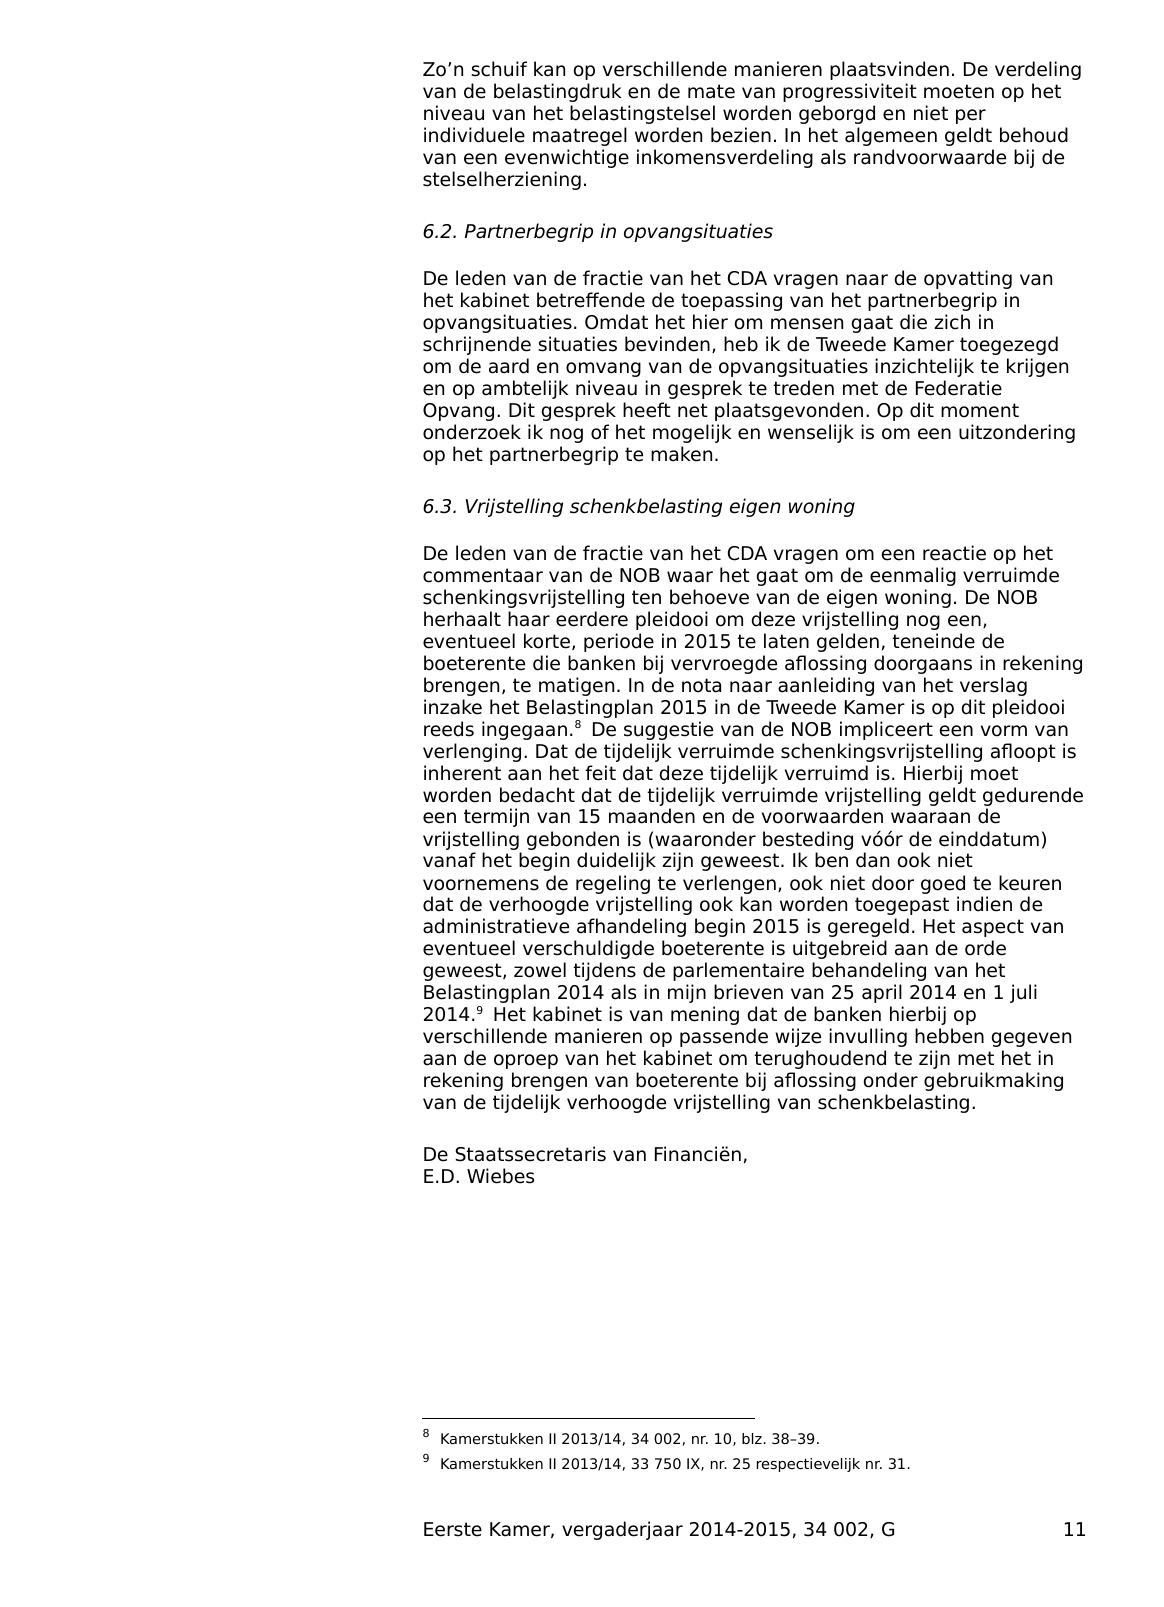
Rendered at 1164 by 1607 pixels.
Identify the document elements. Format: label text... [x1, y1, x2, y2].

subtitle 6.3. Vrijstelling schenkbelasting eigen woning [422, 496, 1087, 518]
text Kamerstukken II 2013/14, 34 002, nr. 10, blz. 38–39. [422, 1427, 1087, 1449]
text Zo’n schuif kan op verschillende manieren plaatsvinden. De verdeling van de belastingdruk en de mate van progressiviteit moeten op het niveau van het belastingstelsel worden geborgd en niet per individuele maatregel worden bezien. In het algemeen geldt behoud van een evenwichtige inkomensverdeling als randvoorwaarde bij de stelselherziening. [422, 59, 1087, 191]
text De leden van de fractie van het CDA vragen om een reactie op het commentaar van de NOB waar het gaat om de eenmalig verruimde schenkingsvrijstelling ten behoeve van de eigen woning. De NOB herhaalt haar eerdere pleidooi om deze vrijstelling nog een, eventueel korte, periode in 2015 te laten gelden, teneinde de boeterente die banken bij vervroegde aflossing doorgaans in rekening brengen, te matigen. In de nota naar aanleiding van het verslag inzake het Belastingplan 2015 in de Tweede Kamer is op dit pleidooi reeds ingegaan. De suggestie van de NOB impliceert een vorm van verlenging. Dat de tijdelijk verruimde schenkingsvrijstelling afloopt is inherent aan het feit dat deze tijdelijk verruimd is. Hierbij moet worden bedacht dat de tijdelijk verruimde vrijstelling geldt gedurende een termijn van 15 maanden en de voorwaarden waaraan de vrijstelling gebonden is (waaronder besteding vóór de einddatum) vanaf het begin duidelijk zijn geweest. Ik ben dan ook niet voornemens de regeling te verlengen, ook niet door goed te keuren dat de verhoogde vrijstelling ook kan worden toegepast indien de administratieve afhandeling begin 2015 is geregeld. Het aspect van eventueel verschuldigde boeterente is uitgebreid aan de orde geweest, zowel tijdens de parlementaire behandeling van het Belastingplan 2014 als in mijn brieven van 25 april 2014 en 1 juli 2014. Het kabinet is van mening dat de banken hierbij op verschillende manieren op passende wijze invulling hebben gegeven aan de oproep van het kabinet om terughoudend te zijn met het in rekening brengen van boeterente bij aflossing onder gebruikmaking van de tijdelijk verhoogde vrijstelling van schenkbelasting. [422, 543, 1087, 1114]
subtitle 6.2. Partnerbegrip in opvangsituaties [422, 221, 1087, 243]
text De leden van de fractie van het CDA vragen naar de opvatting van het kabinet betreffende de toepassing van het partnerbegrip in opvangsituaties. Omdat het hier om mensen gaat die zich in schrijnende situaties bevinden, heb ik de Tweede Kamer toegezegd om de aard en omvang van de opvangsituaties inzichtelijk te krijgen en op ambtelijk niveau in gesprek te treden met de Federatie Opvang. Dit gesprek heeft net plaatsgevonden. Op dit moment onderzoek ik nog of het mogelijk en wenselijk is om een uitzondering op het partnerbegrip te maken. [422, 268, 1087, 466]
text De Staatssecretaris van Financiën, E.D. Wiebes [422, 1144, 1087, 1188]
text Kamerstukken II 2013/14, 33 750 IX, nr. 25 respectievelijk nr. 31. [422, 1452, 1087, 1474]
